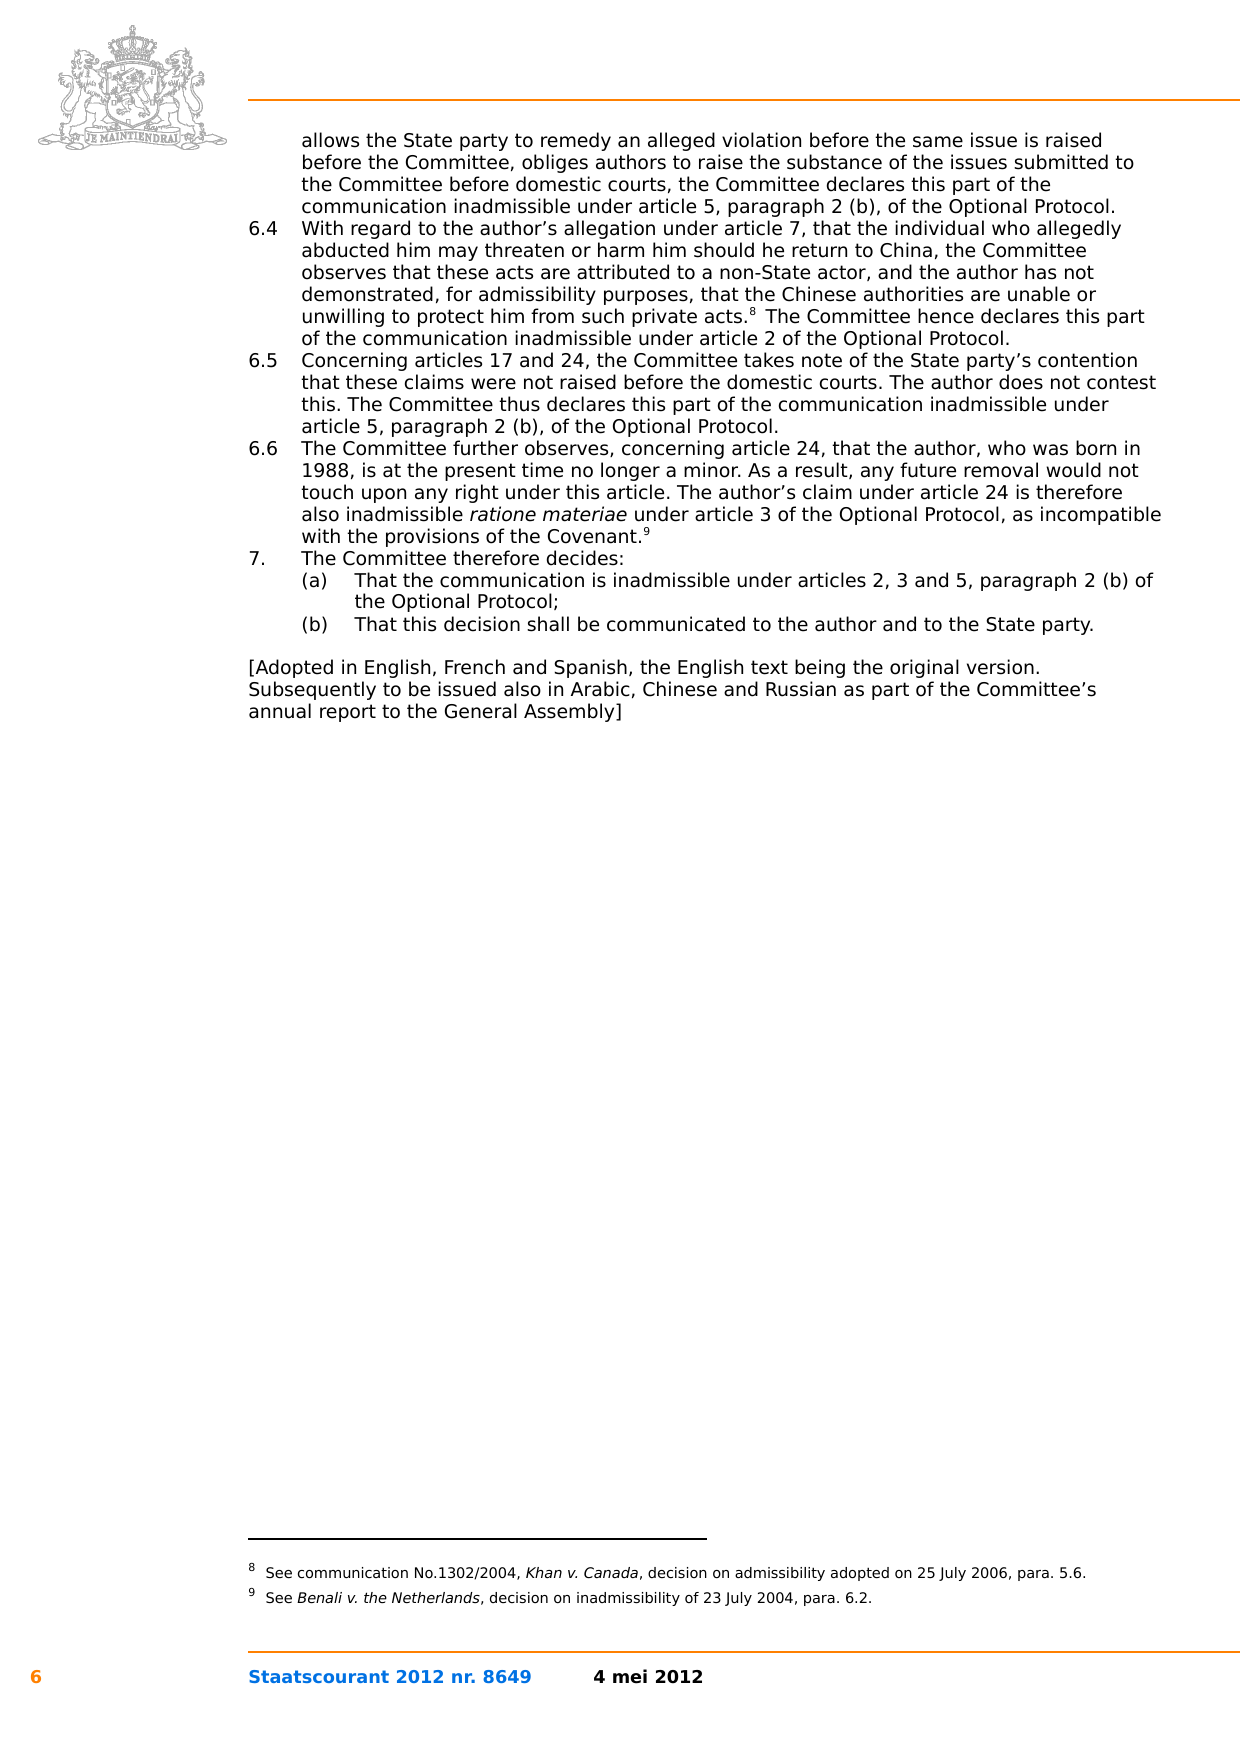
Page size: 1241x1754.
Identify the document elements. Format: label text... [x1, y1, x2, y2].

text (b) That this decision shall be communicated to the author and to the State party. [301, 613, 1163, 635]
text (a) That the communication is inadmissible under articles 2, 3 and 5, paragraph 2 (b) of the Optional Protocol; [301, 569, 1163, 613]
text 7. The Committee therefore decides: [248, 547, 1163, 569]
text 6.6 The Committee further observes, concerning article 24, that the author, who was born in 1988, is at the present time no longer a minor. As a result, any future removal would not touch upon any right under this article. The author’s claim under article 24 is therefore also inadmissible ratione materiae under article 3 of the Optional Protocol, as incompatible with the provisions of the Covenant. [248, 438, 1163, 547]
text [Adopted in English, French and Spanish, the English text being the original version. Subsequently to be issued also in Arabic, Chinese and Russian as part of the Committee’s annual report to the General Assembly] [248, 657, 1163, 723]
picture [38, 25, 227, 150]
text See communication No.1302/2004, Khan v. Canada, decision on admissibility adopted on 25 July 2006, para. 5.6. [248, 1561, 1163, 1583]
text 6.5 Concerning articles 17 and 24, the Committee takes note of the State party’s contention that these claims were not raised before the domestic courts. The author does not contest this. The Committee thus declares this part of the communication inadmissible under article 5, paragraph 2 (b), of the Optional Protocol. [248, 350, 1163, 438]
text 6.4 With regard to the author’s allegation under article 7, that the individual who allegedly abducted him may threaten or harm him should he return to China, the Committee observes that these acts are attributed to a non-State actor, and the author has not demonstrated, for admissibility purposes, that the Chinese authorities are unable or unwilling to protect him from such private acts. The Committee hence declares this part of the communication inadmissible under article 2 of the Optional Protocol. [248, 218, 1163, 350]
text allows the State party to remedy an alleged violation before the same issue is raised before the Committee, obliges authors to raise the substance of the issues submitted to the Committee before domestic courts, the Committee declares this part of the communication inadmissible under article 5, paragraph 2 (b), of the Optional Protocol. [248, 130, 1163, 218]
text See Benali v. the Netherlands, decision on inadmissibility of 23 July 2004, para. 6.2. [248, 1586, 1163, 1608]
